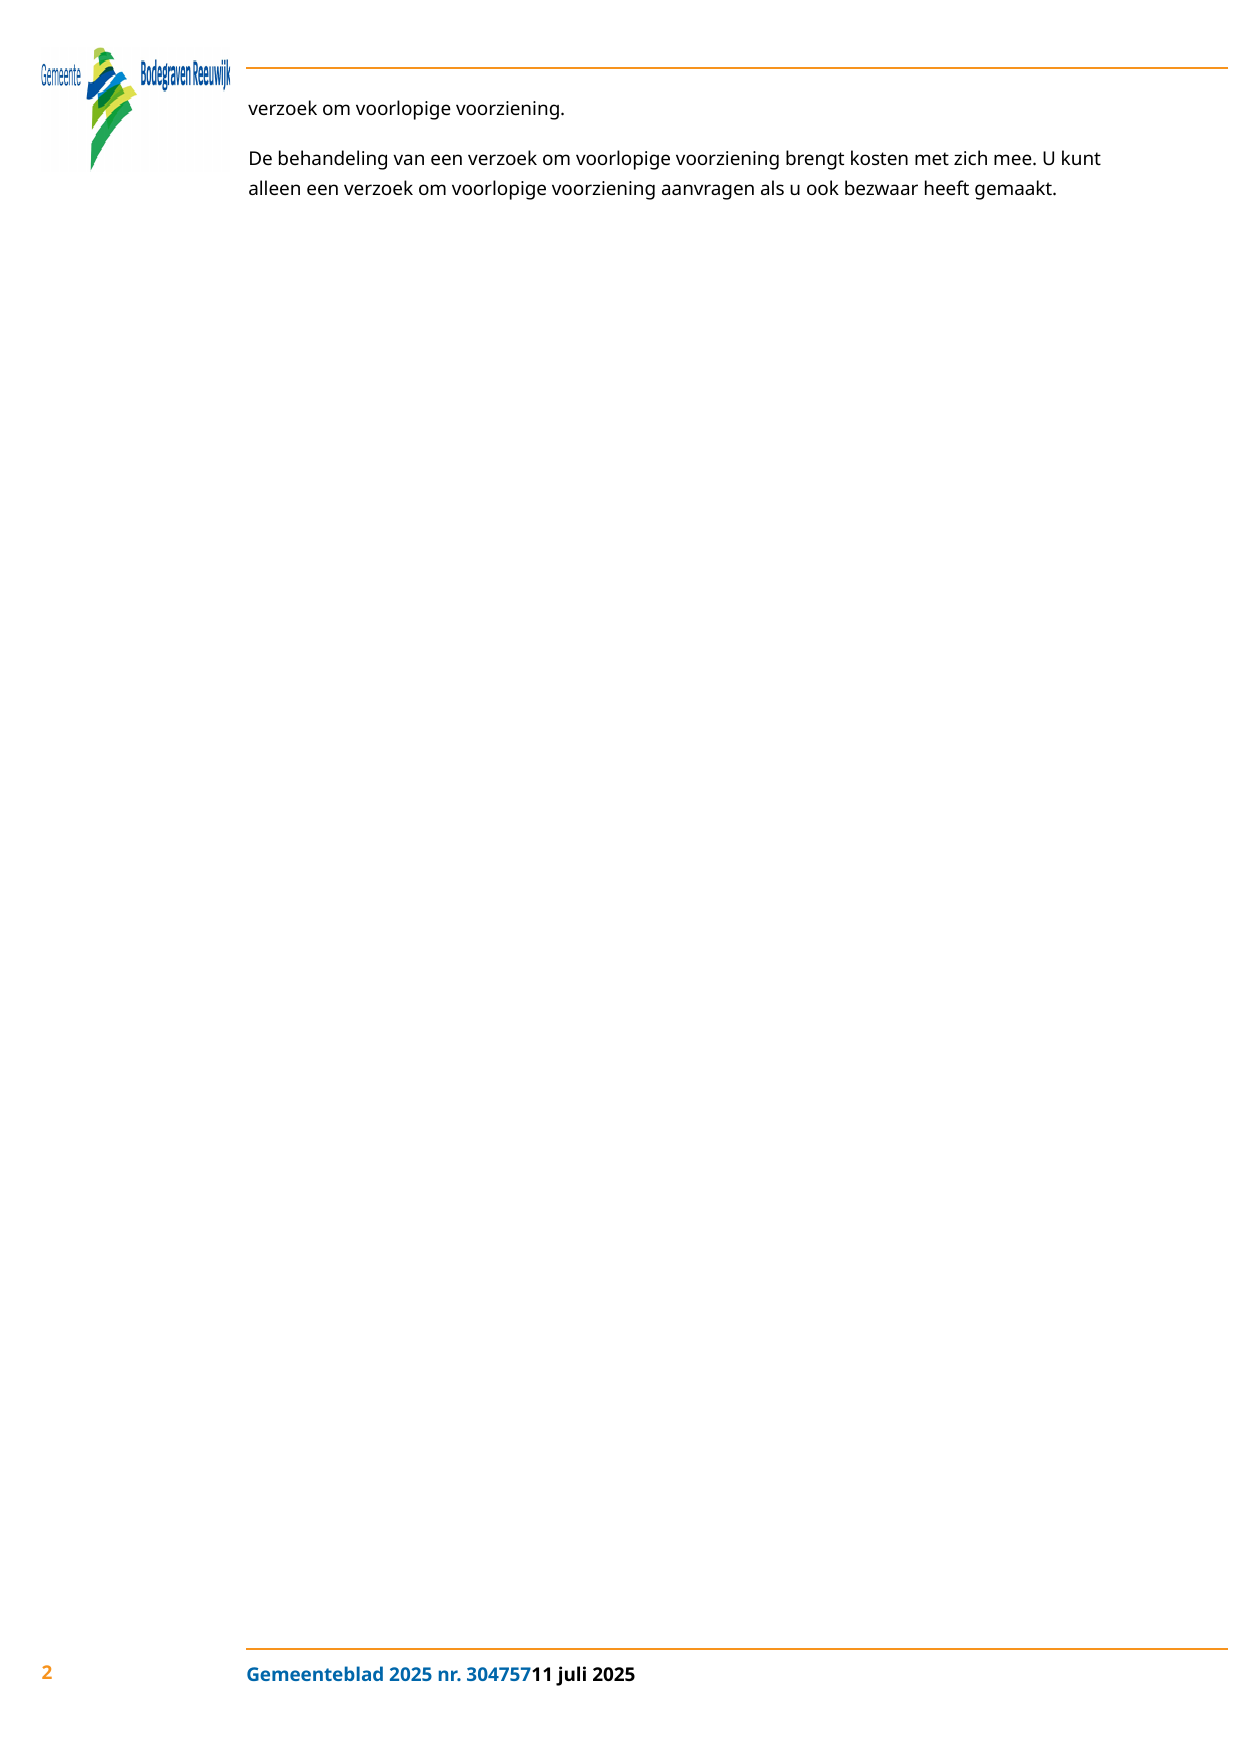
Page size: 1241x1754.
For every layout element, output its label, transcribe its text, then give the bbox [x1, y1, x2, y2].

picture [41, 47, 231, 172]
text verzoek om voorlopige voorziening. [248, 95, 1152, 121]
text De behandeling van een verzoek om voorlopige voorziening brengt kosten met zich mee. U kunt alleen een verzoek om voorlopige voorziening aanvragen als u ook bezwaar heeft gemaakt. [248, 145, 1152, 201]
